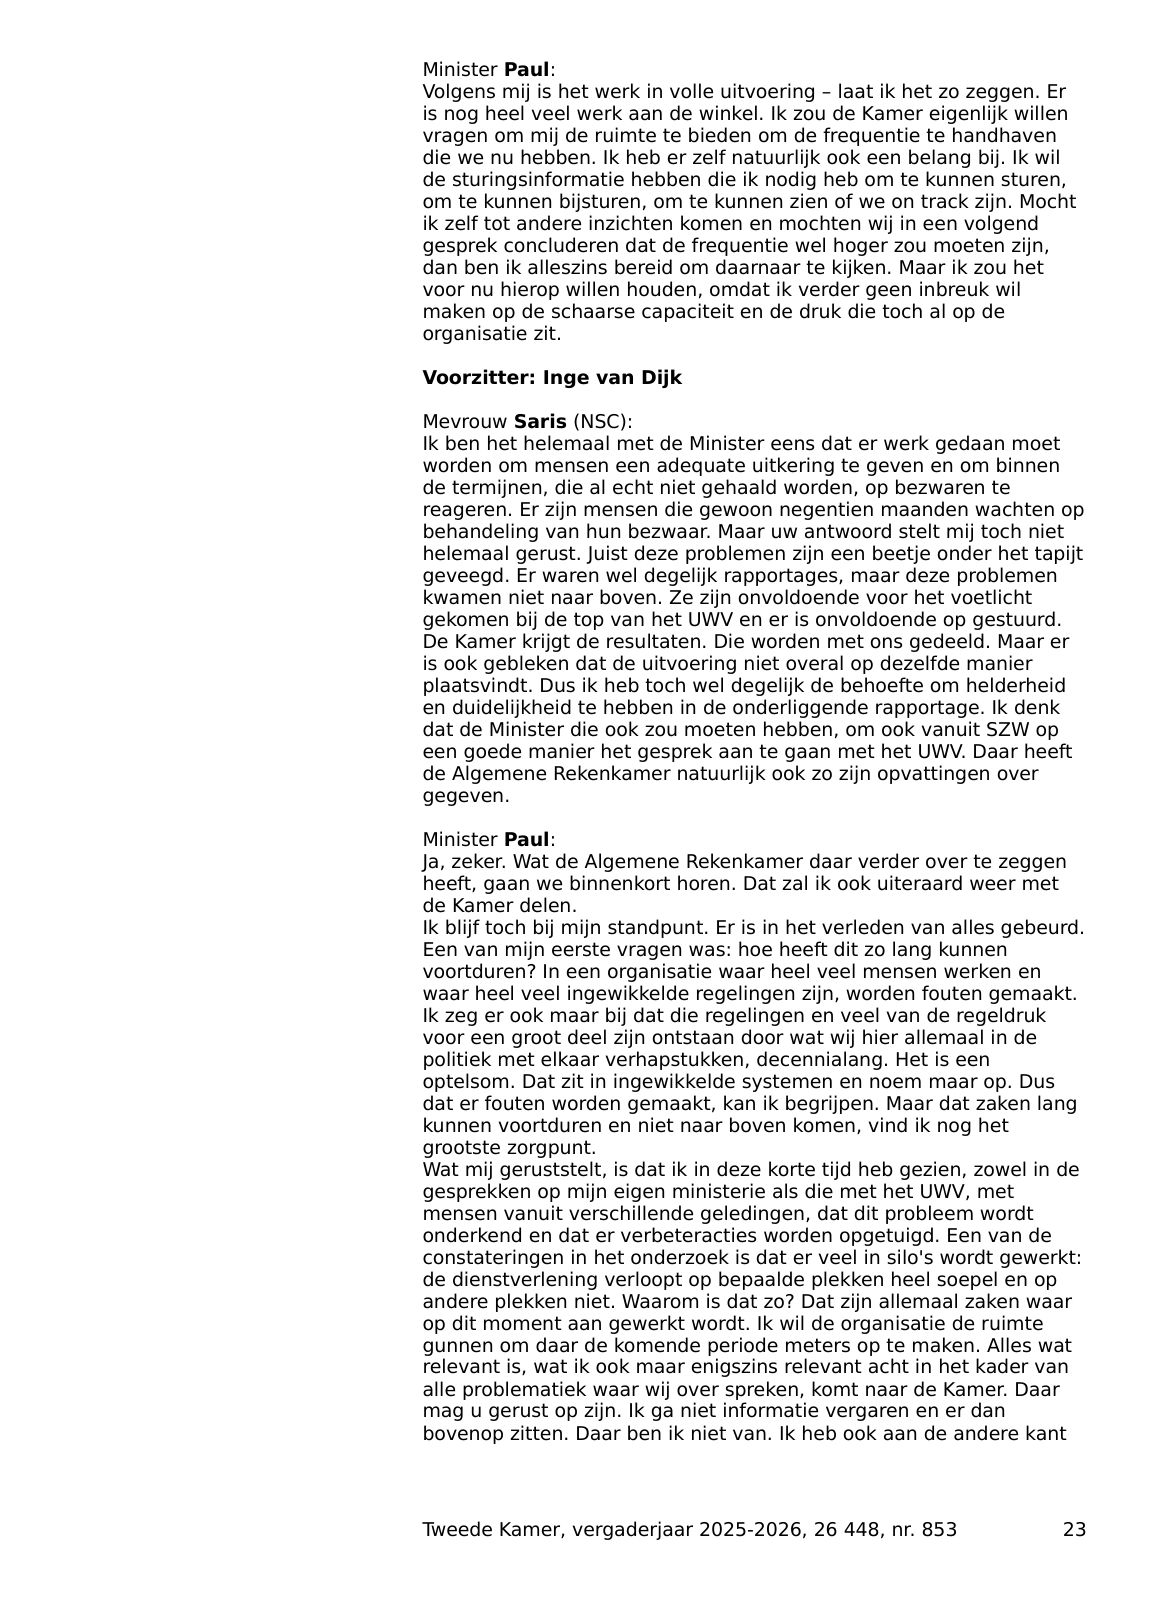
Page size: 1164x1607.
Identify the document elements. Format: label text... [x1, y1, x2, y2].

text Ik ben het helemaal met de Minister eens dat er werk gedaan moet worden om mensen een adequate uitkering te geven en om binnen de termijnen, die al echt niet gehaald worden, op bezwaren te reageren. Er zijn mensen die gewoon negentien maanden wachten op behandeling van hun bezwaar. Maar uw antwoord stelt mij toch niet helemaal gerust. Juist deze problemen zijn een beetje onder het tapijt geveegd. Er waren wel degelijk rapportages, maar deze problemen kwamen niet naar boven. Ze zijn onvoldoende voor het voetlicht gekomen bij de top van het UWV en er is onvoldoende op gestuurd. De Kamer krijgt de resultaten. Die worden met ons gedeeld. Maar er is ook gebleken dat de uitvoering niet overal op dezelfde manier plaatsvindt. Dus ik heb toch wel degelijk de behoefte om helderheid en duidelijkheid te hebben in de onderliggende rapportage. Ik denk dat de Minister die ook zou moeten hebben, om ook vanuit SZW op een goede manier het gesprek aan te gaan met het UWV. Daar heeft de Algemene Rekenkamer natuurlijk ook zo zijn opvattingen over gegeven. [422, 433, 1087, 807]
text Wat mij geruststelt, is dat ik in deze korte tijd heb gezien, zowel in de gesprekken op mijn eigen ministerie als die met het UWV, met mensen vanuit verschillende geledingen, dat dit probleem wordt onderkend en dat er verbeteracties worden opgetuigd. Een van de constateringen in het onderzoek is dat er veel in silo's wordt gewerkt: de dienstverlening verloopt op bepaalde plekken heel soepel en op andere plekken niet. Waarom is dat zo? Dat zijn allemaal zaken waar op dit moment aan gewerkt wordt. Ik wil de organisatie de ruimte gunnen om daar de komende periode meters op te maken. Alles wat relevant is, wat ik ook maar enigszins relevant acht in het kader van alle problematiek waar wij over spreken, komt naar de Kamer. Daar mag u gerust op zijn. Ik ga niet informatie vergaren en er dan bovenop zitten. Daar ben ik niet van. Ik heb ook aan de andere kant [422, 1159, 1087, 1444]
text Mevrouw Saris (NSC): [422, 411, 1087, 433]
subtitle Voorzitter: Inge van Dijk [422, 367, 1087, 389]
text Ja, zeker. Wat de Algemene Rekenkamer daar verder over te zeggen heeft, gaan we binnenkort horen. Dat zal ik ook uiteraard weer met de Kamer delen. [422, 851, 1087, 917]
text Volgens mij is het werk in volle uitvoering – laat ik het zo zeggen. Er is nog heel veel werk aan de winkel. Ik zou de Kamer eigenlijk willen vragen om mij de ruimte te bieden om de frequentie te handhaven die we nu hebben. Ik heb er zelf natuurlijk ook een belang bij. Ik wil de sturingsinformatie hebben die ik nodig heb om te kunnen sturen, om te kunnen bijsturen, om te kunnen zien of we on track zijn. Mocht ik zelf tot andere inzichten komen en mochten wij in een volgend gesprek concluderen dat de frequentie wel hoger zou moeten zijn, dan ben ik alleszins bereid om daarnaar te kijken. Maar ik zou het voor nu hierop willen houden, omdat ik verder geen inbreuk wil maken op de schaarse capaciteit en de druk die toch al op de organisatie zit. [422, 81, 1087, 345]
text Minister Paul: [422, 829, 1087, 851]
text Ik blijf toch bij mijn standpunt. Er is in het verleden van alles gebeurd. Een van mijn eerste vragen was: hoe heeft dit zo lang kunnen voortduren? In een organisatie waar heel veel mensen werken en waar heel veel ingewikkelde regelingen zijn, worden fouten gemaakt. Ik zeg er ook maar bij dat die regelingen en veel van de regeldruk voor een groot deel zijn ontstaan door wat wij hier allemaal in de politiek met elkaar verhapstukken, decennialang. Het is een optelsom. Dat zit in ingewikkelde systemen en noem maar op. Dus dat er fouten worden gemaakt, kan ik begrijpen. Maar dat zaken lang kunnen voortduren en niet naar boven komen, vind ik nog het grootste zorgpunt. [422, 917, 1087, 1159]
text Minister Paul: [422, 59, 1087, 81]
